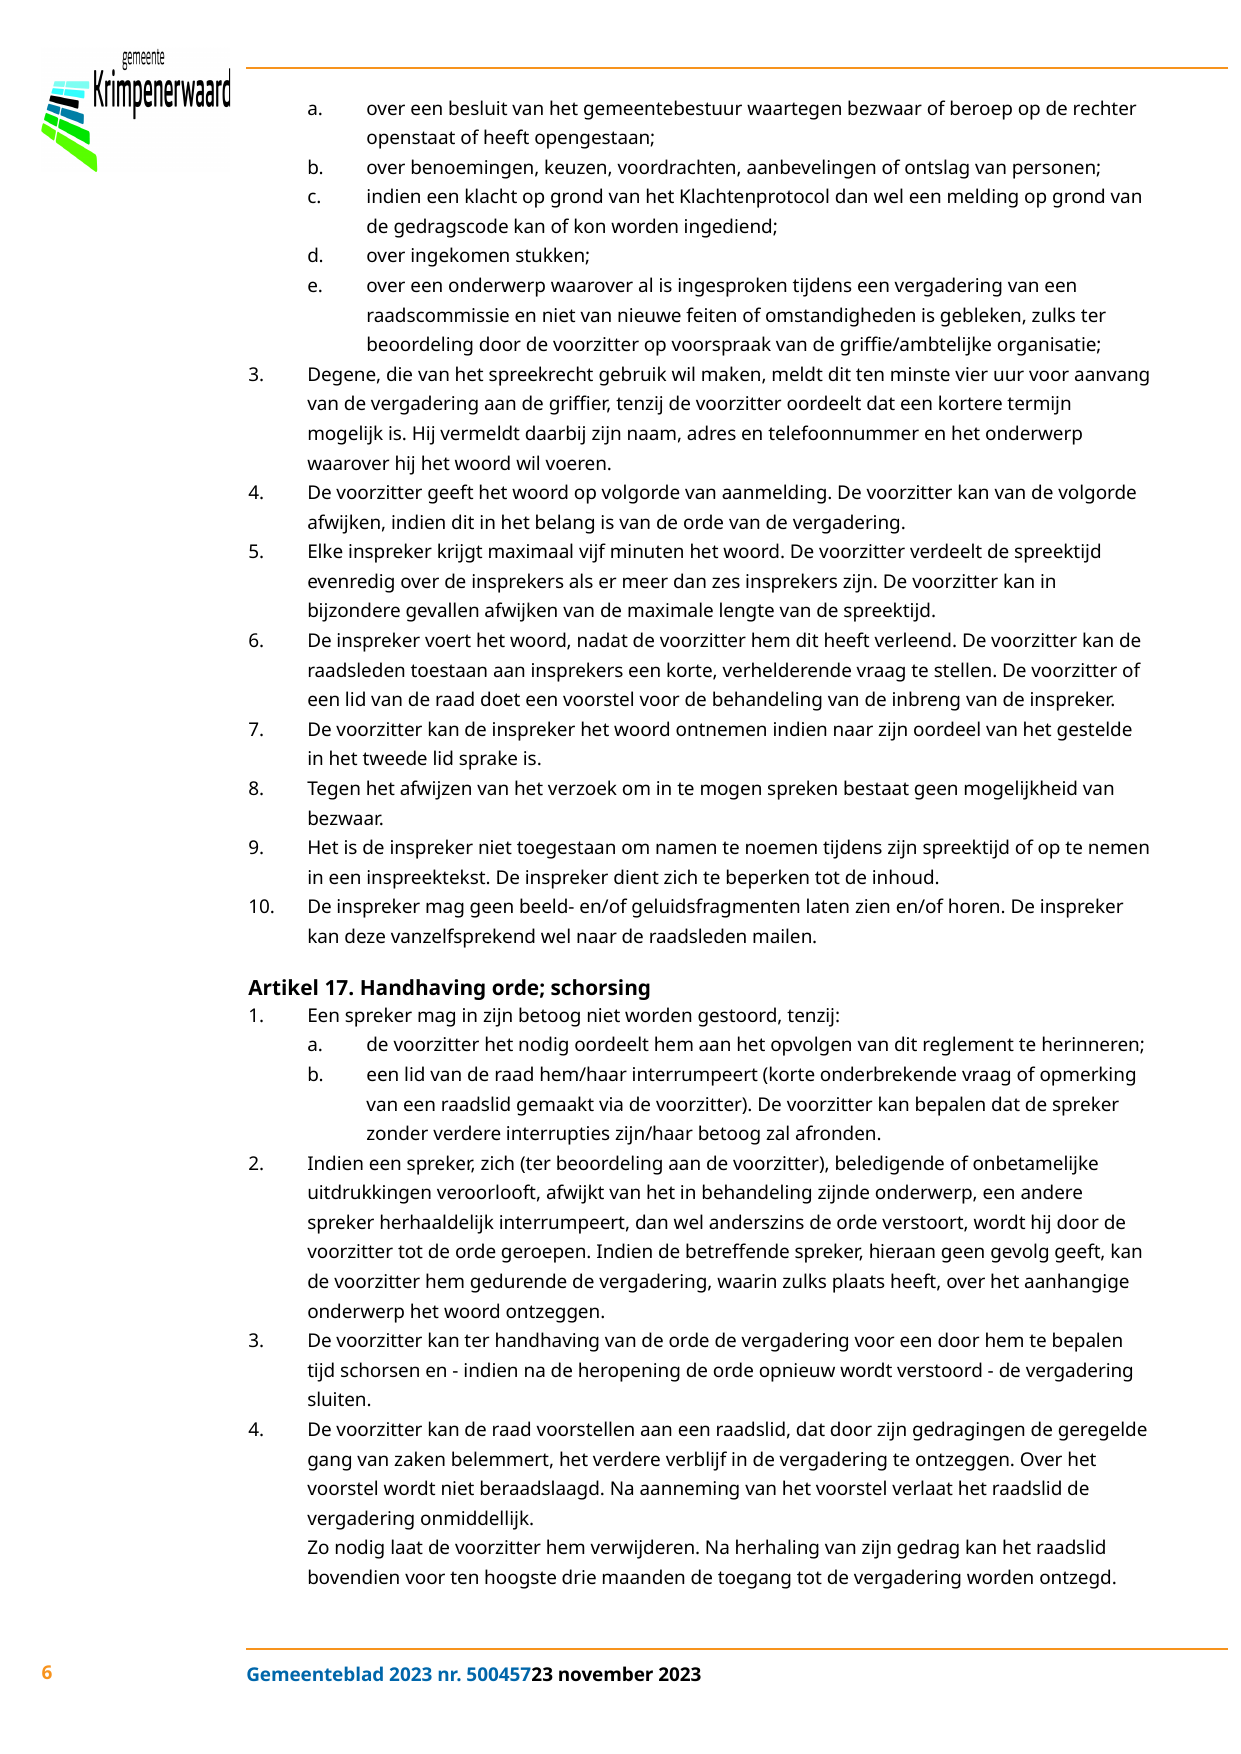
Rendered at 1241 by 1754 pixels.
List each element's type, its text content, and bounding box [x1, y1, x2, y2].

list De inspreker mag geen beeld- en/of geluidsfragmenten laten zien en/of horen. De inspreker kan deze vanzelfsprekend wel naar de raadsleden mailen. [248, 893, 1152, 949]
list de voorzitter het nodig oordeelt hem aan het opvolgen van dit reglement te herinneren; [307, 1032, 1152, 1057]
list De inspreker voert het woord, nadat de voorzitter hem dit heeft verleend. De voorzitter kan de raadsleden toestaan aan insprekers een korte, verhelderende vraag te stellen. De voorzitter of een lid van de raad doet een voorstel voor de behandeling van de inbreng van de inspreker. [248, 627, 1152, 712]
list Indien een spreker, zich (ter beoordeling aan de voorzitter), beledigende of onbetamelijke uitdrukkingen veroorlooft, afwijkt van het in behandeling zijnde onderwerp, een andere spreker herhaaldelijk interrumpeert, dan wel anderszins de orde verstoort, wordt hij door de voorzitter tot de orde geroepen. Indien de betreffende spreker, hieraan geen gevolg geeft, kan de voorzitter hem gedurende de vergadering, waarin zulks plaats heeft, over het aanhangige onderwerp het woord ontzeggen. [248, 1150, 1152, 1323]
list Elke inspreker krijgt maximaal vijf minuten het woord. De voorzitter verdeelt de spreektijd evenredig over de insprekers als er meer dan zes insprekers zijn. De voorzitter kan in bijzondere gevallen afwijken van de maximale lengte van de spreektijd. [248, 538, 1152, 623]
list een lid van de raad hem/haar interrumpeert (korte onderbrekende vraag of opmerking van een raadslid gemaakt via de voorzitter). De voorzitter kan bepalen dat de spreker zonder verdere interrupties zijn/haar betoog zal afronden. [307, 1061, 1152, 1146]
list over benoemingen, keuzen, voordrachten, aanbevelingen of ontslag van personen; [307, 154, 1152, 180]
list Zo nodig laat de voorzitter hem verwijderen. Na herhaling van zijn gedrag kan het raadslid bovendien voor ten hoogste drie maanden de toegang tot de vergadering worden ontzegd. [248, 1534, 1152, 1590]
list over een onderwerp waarover al is ingesproken tijdens een vergadering van een raadscommissie en niet van nieuwe feiten of omstandigheden is gebleken, zulks ter beoordeling door de voorzitter op voorspraak van de griffie/ambtelijke organisatie; [307, 272, 1152, 357]
list indien een klacht op grond van het Klachtenprotocol dan wel een melding op grond van de gedragscode kan of kon worden ingediend; [307, 183, 1152, 239]
picture [41, 47, 231, 172]
list De voorzitter kan de raad voorstellen aan een raadslid, dat door zijn gedragingen de geregelde gang van zaken belemmert, het verdere verblijf in de vergadering te ontzeggen. Over het voorstel wordt niet beraadslaagd. Na aanneming van het voorstel verlaat het raadslid de vergadering onmiddellijk. [248, 1416, 1152, 1531]
text Artikel 17. Handhaving orde; schorsing [248, 973, 1152, 1002]
list over ingekomen stukken; [307, 243, 1152, 268]
list De voorzitter kan ter handhaving van de orde de vergadering voor een door hem te bepalen tijd schorsen en - indien na de heropening de orde opnieuw wordt verstoord - de vergadering sluiten. [248, 1327, 1152, 1412]
list De voorzitter kan de inspreker het woord ontnemen indien naar zijn oordeel van het gestelde in het tweede lid sprake is. [248, 716, 1152, 771]
list Degene, die van het spreekrecht gebruik wil maken, meldt dit ten minste vier uur voor aanvang van de vergadering aan de griffier, tenzij de voorzitter oordeelt dat een kortere termijn mogelijk is. Hij vermeldt daarbij zijn naam, adres en telefoonnummer en het onderwerp waarover hij het woord wil voeren. [248, 361, 1152, 476]
list Het is de inspreker niet toegestaan om namen te noemen tijdens zijn spreektijd of op te nemen in een inspreektekst. De inspreker dient zich te beperken tot de inhoud. [248, 834, 1152, 890]
list over een besluit van het gemeentebestuur waartegen bezwaar of beroep op de rechter openstaat of heeft opengestaan; [307, 95, 1152, 150]
list De voorzitter geeft het woord op volgorde van aanmelding. De voorzitter kan van de volgorde afwijken, indien dit in het belang is van de orde van de vergadering. [248, 479, 1152, 535]
list Tegen het afwijzen van het verzoek om in te mogen spreken bestaat geen mogelijkheid van bezwaar. [248, 775, 1152, 831]
list Een spreker mag in zijn betoog niet worden gestoord, tenzij: [248, 1002, 1152, 1028]
